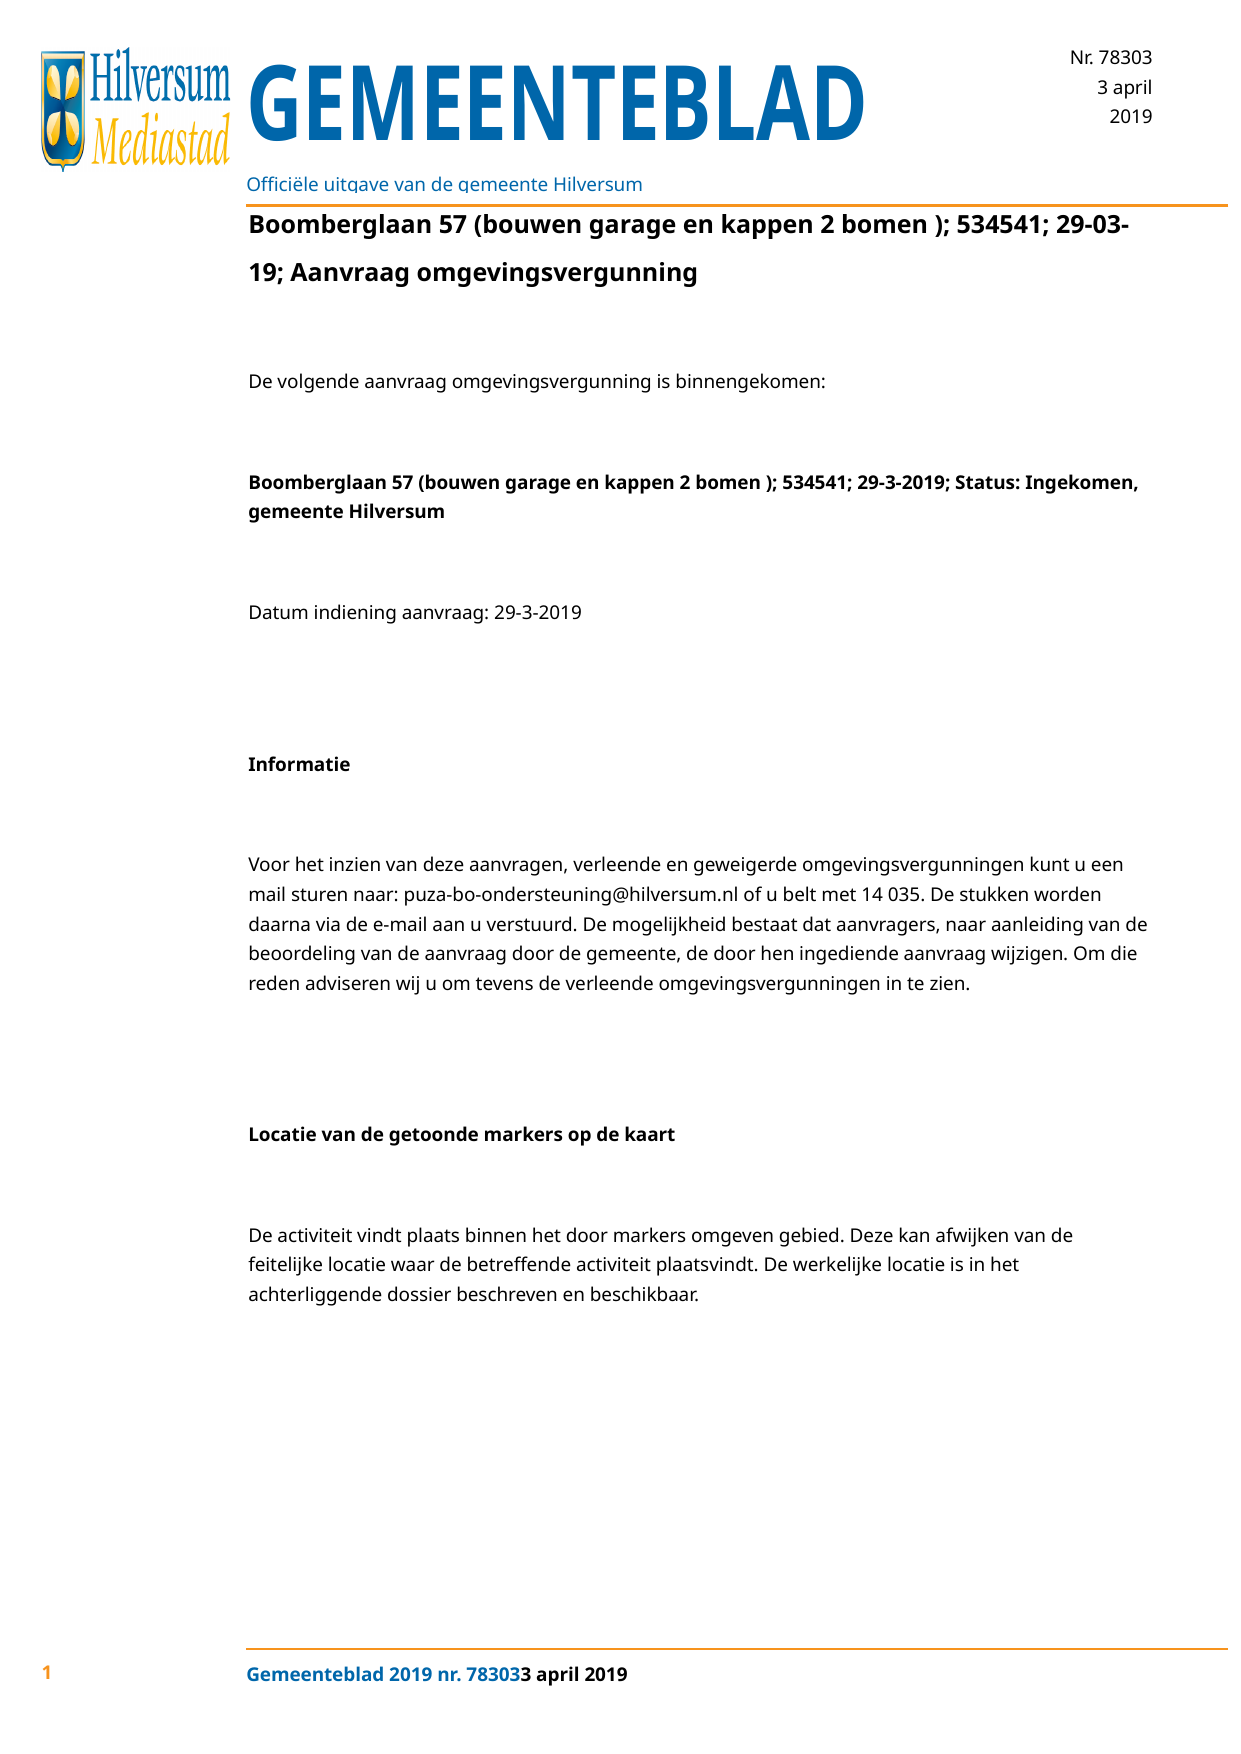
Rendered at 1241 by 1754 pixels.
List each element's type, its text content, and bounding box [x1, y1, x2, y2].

text De activiteit vindt plaats binnen het door markers omgeven gebied. Deze kan afwijken van de feitelijke locatie waar de betreffende activiteit plaatsvindt. De werkelijke locatie is in het achterliggende dossier beschreven en beschikbaar. [248, 1222, 1152, 1307]
text Voor het inzien van deze aanvragen, verleende en geweigerde omgevingsvergunningen kunt u een mail sturen naar: puza-bo-ondersteuning@hilversum.nl of u belt met 14 035. De stukken worden daarna via de e-mail aan u verstuurd. De mogelijkheid bestaat dat aanvragers, naar aanleiding van de beoordeling van de aanvraag door de gemeente, de door hen ingediende aanvraag wijzigen. Om die reden adviseren wij u om tevens de verleende omgevingsvergunningen in te zien. [248, 852, 1152, 996]
picture [41, 47, 231, 172]
text Boomberglaan 57 (bouwen garage en kappen 2 bomen ); 534541; 29-03-19; Aanvraag omgevingsvergunning [248, 207, 1152, 288]
text Boomberglaan 57 (bouwen garage en kappen 2 bomen ); 534541; 29-3-2019; Status: Ingekomen, gemeente Hilversum [248, 469, 1152, 524]
text Datum indiening aanvraag: 29-3-2019 [248, 599, 1152, 625]
text Informatie [248, 751, 1152, 777]
text De volgende aanvraag omgevingsvergunning is binnengekomen: [248, 368, 1152, 394]
text Locatie van de getoonde markers op de kaart [248, 1121, 1152, 1147]
